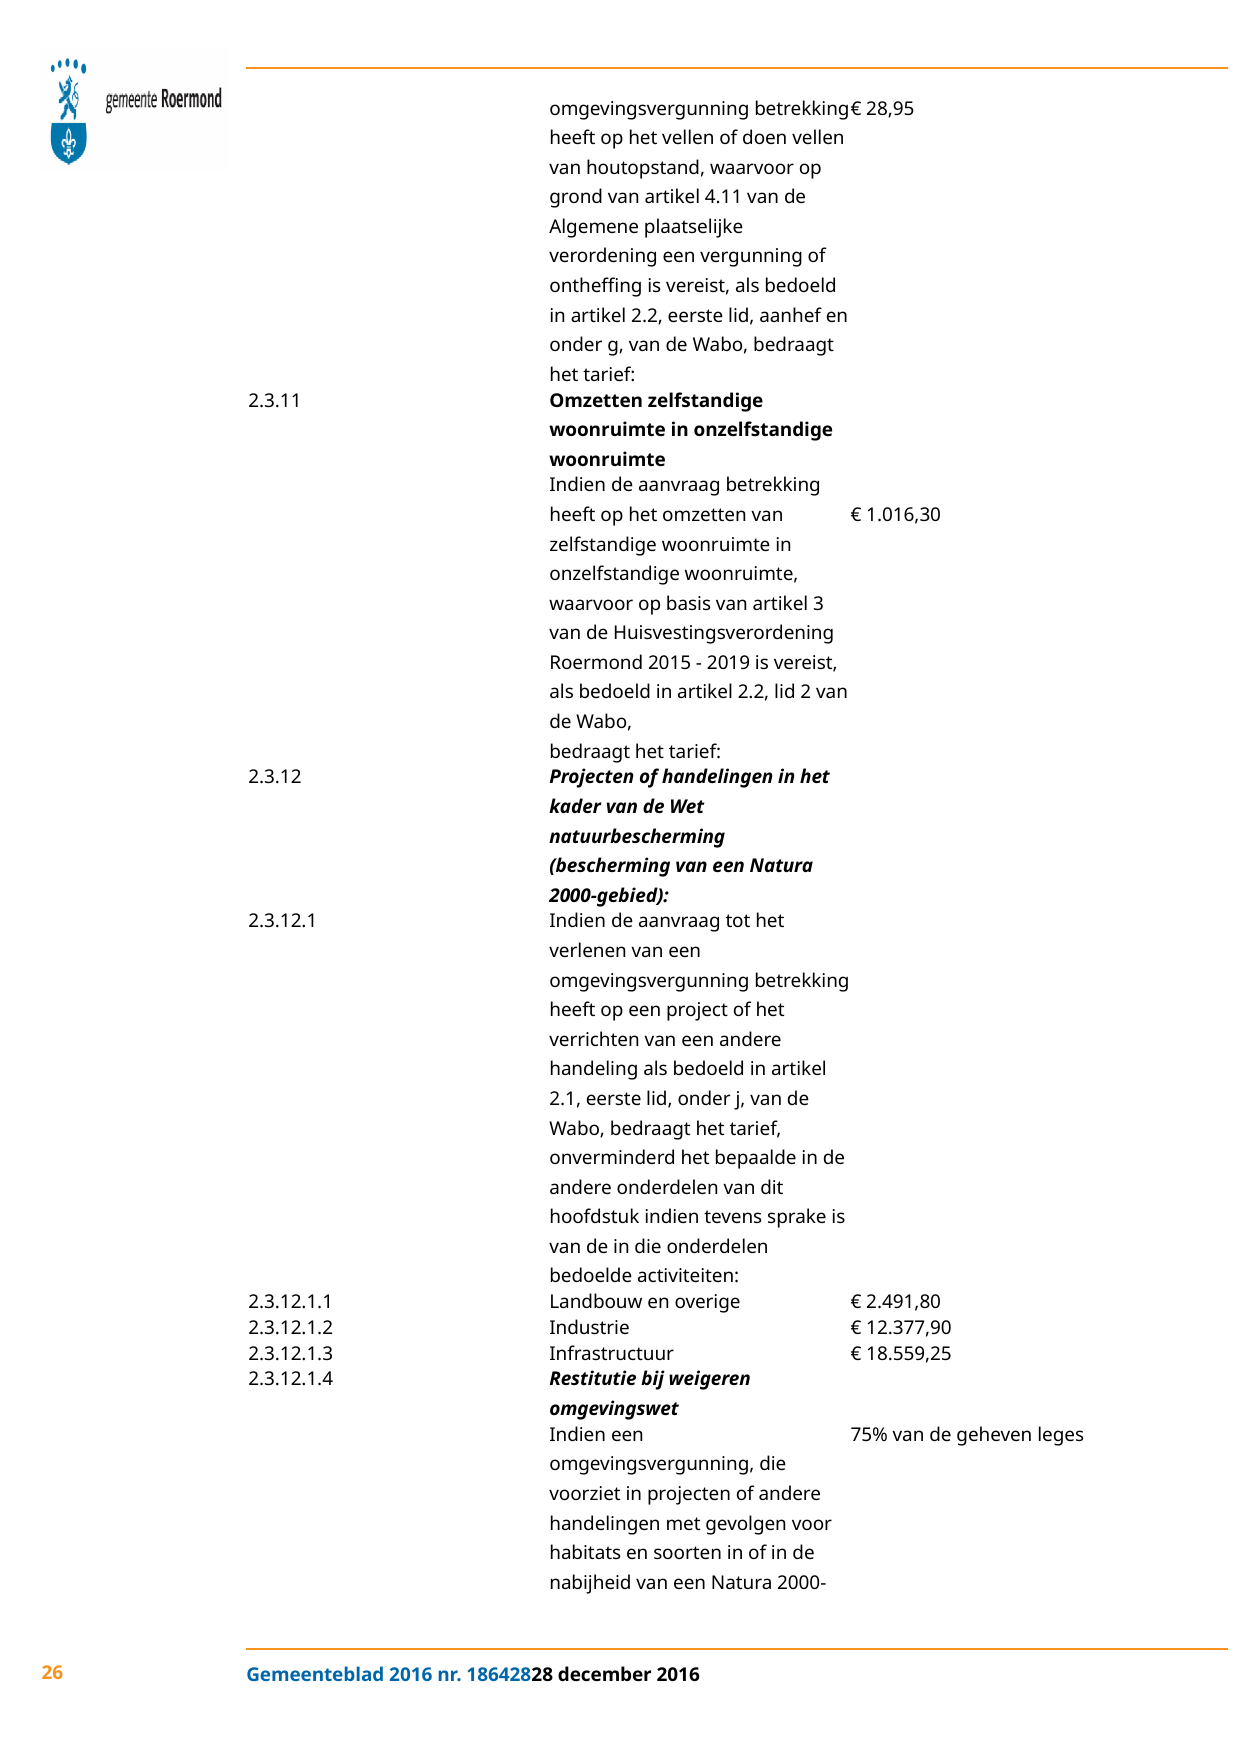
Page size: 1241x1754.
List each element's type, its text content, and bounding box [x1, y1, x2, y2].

table_cell € 2.491,80 [850, 1289, 1152, 1314]
table_cell € 18.559,25 [850, 1340, 1152, 1366]
table_cell [850, 1366, 1152, 1421]
table_cell Projecten of handelingen in het kader van de Wet natuurbescherming (bescherming van een Natura 2000-gebied): [549, 764, 850, 908]
table_cell [248, 472, 549, 764]
table_cell Indien de aanvraag betrekking heeft op het omzetten van zelfstandige woonruimte in onzelfstandige woonruimte, waarvoor op basis van artikel 3 van de Huisvestingsverordening Roermond 2015 - 2019 is vereist, als bedoeld in artikel 2.2, lid 2 van de Wabo, bedraagt het tarief: [549, 472, 850, 764]
table_cell € 28,95 [850, 95, 1152, 387]
table_cell Omzetten zelfstandige woonruimte in onzelfstandige woonruimte [549, 387, 850, 472]
table_cell [248, 1421, 549, 1594]
table_cell 2.3.12.1 [248, 908, 549, 1288]
table_cell € 1.016,30 [850, 472, 1152, 764]
table_cell Indien een omgevingsvergunning, die voorziet in projecten of andere handelingen met gevolgen voor habitats en soorten in of in de nabijheid van een Natura 2000- [549, 1421, 850, 1594]
table_cell 2.3.12.1.2 [248, 1314, 549, 1340]
table_cell Industrie [549, 1314, 850, 1340]
table_cell 2.3.12.1.3 [248, 1340, 549, 1366]
table_cell [248, 95, 549, 387]
table_cell Infrastructuur [549, 1340, 850, 1366]
table_cell 2.3.11 [248, 387, 549, 472]
picture [41, 47, 231, 172]
table_cell [850, 908, 1152, 1288]
table_cell Indien de aanvraag tot het verlenen van een omgevingsvergunning betrekking heeft op een project of het verrichten van een andere handeling als bedoeld in artikel 2.1, eerste lid, onder j, van de Wabo, bedraagt het tarief, onverminderd het bepaalde in de andere onderdelen van dit hoofdstuk indien tevens sprake is van de in die onderdelen bedoelde activiteiten: [549, 908, 850, 1288]
table_cell omgevingsvergunning betrekking heeft op het vellen of doen vellen van houtopstand, waarvoor op grond van artikel 4.11 van de Algemene plaatselijke verordening een vergunning of ontheffing is vereist, als bedoeld in artikel 2.2, eerste lid, aanhef en onder g, van de Wabo, bedraagt het tarief: [549, 95, 850, 387]
table_cell [850, 387, 1152, 472]
table_cell € 12.377,90 [850, 1314, 1152, 1340]
table_cell 75% van de geheven leges [850, 1421, 1152, 1594]
table_cell 2.3.12.1.1 [248, 1289, 549, 1314]
table_cell 2.3.12 [248, 764, 549, 908]
table_cell Restitutie bij weigeren omgevingswet [549, 1366, 850, 1421]
table_cell 2.3.12.1.4 [248, 1366, 549, 1421]
table_cell [850, 764, 1152, 908]
table_cell Landbouw en overige [549, 1289, 850, 1314]
